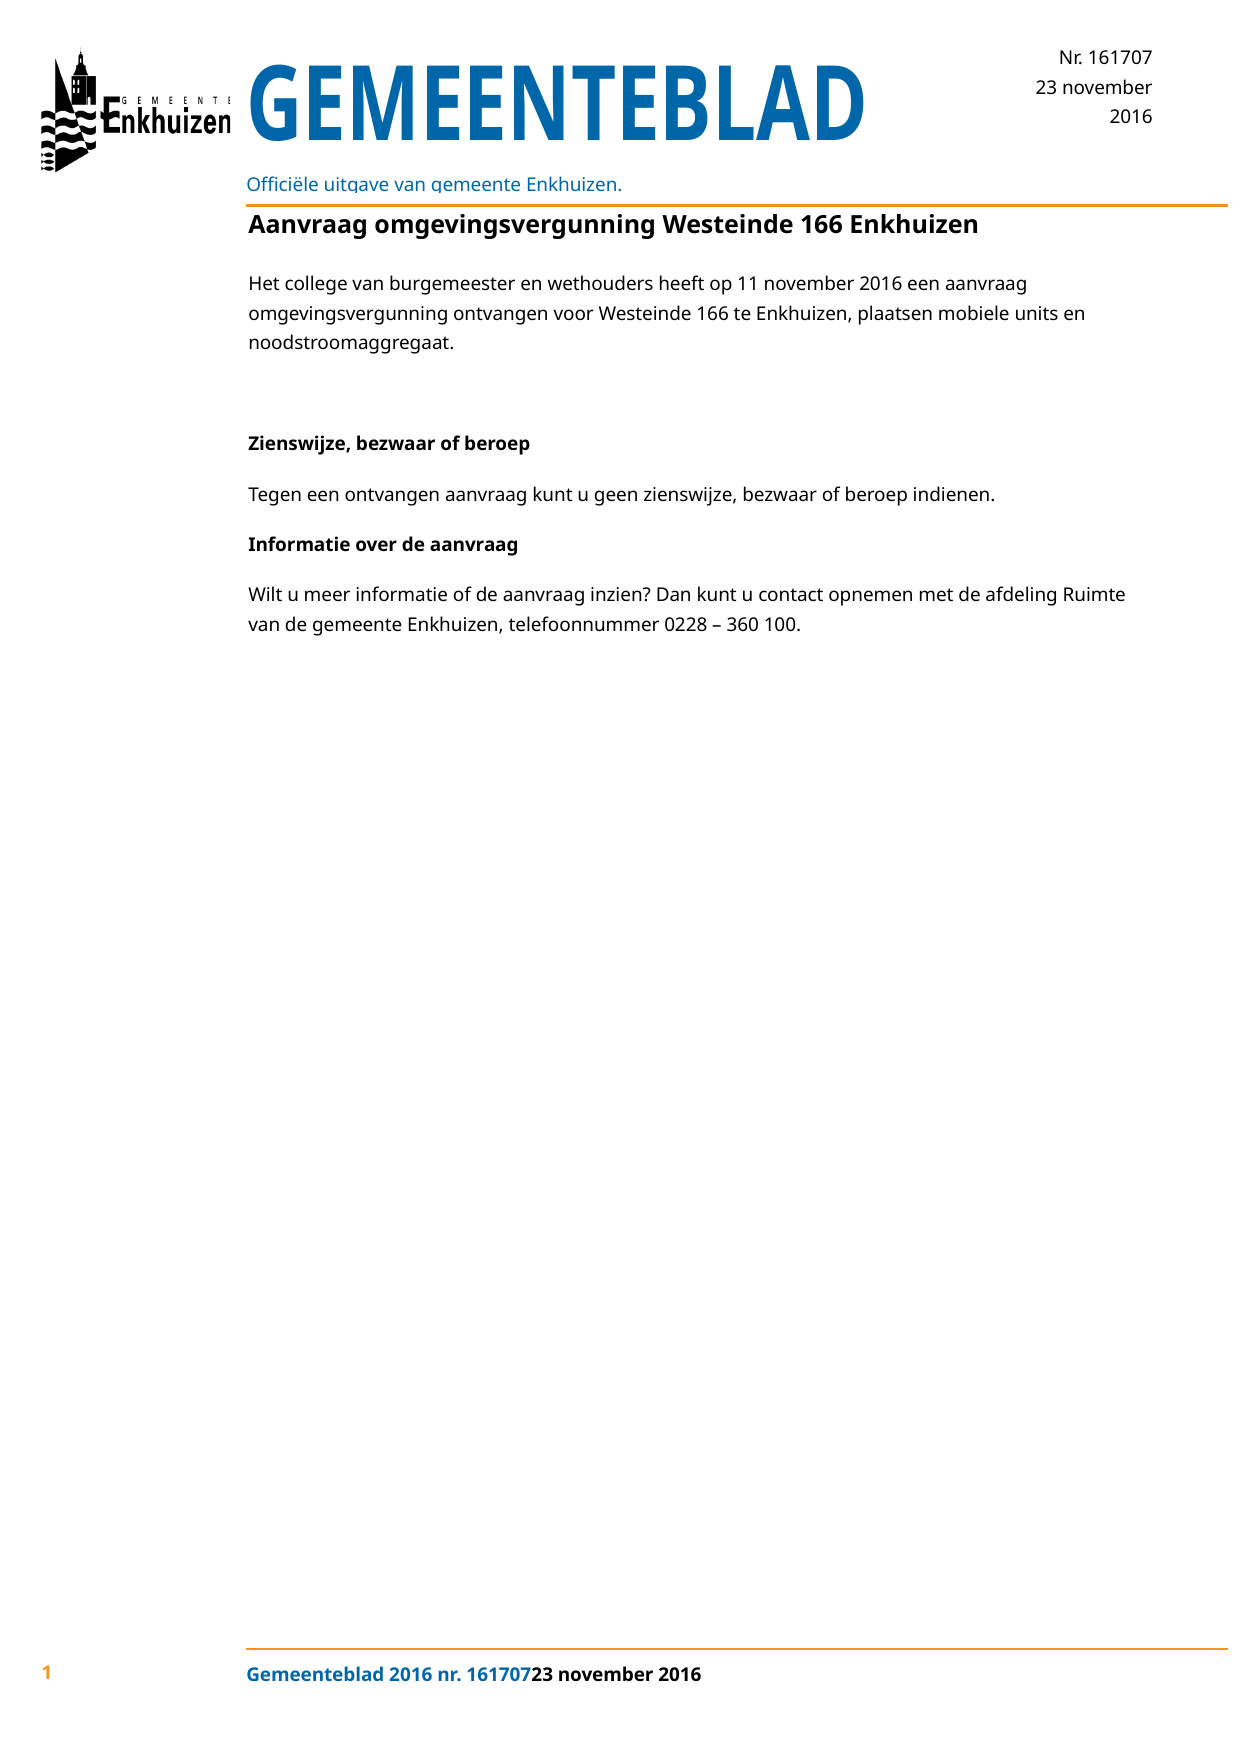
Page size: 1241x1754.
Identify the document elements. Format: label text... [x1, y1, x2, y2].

text Tegen een ontvangen aanvraag kunt u geen zienswijze, bezwaar of beroep indienen. [248, 481, 1152, 506]
text Wilt u meer informatie of de aanvraag inzien? Dan kunt u contact opnemen met de afdeling Ruimte van de gemeente Enkhuizen, telefoonnummer 0228 – 360 100. [248, 582, 1152, 637]
text Zienswijze, bezwaar of beroep [248, 430, 1152, 456]
text Het college van burgemeester en wethouders heeft op 11 november 2016 een aanvraag omgevingsvergunning ontvangen voor Westeinde 166 te Enkhuizen, plaatsen mobiele units en noodstroomaggregaat. [248, 270, 1152, 355]
picture [41, 47, 231, 172]
text Aanvraag omgevingsvergunning Westeinde 166 Enkhuizen [248, 207, 1152, 241]
text Informatie over de aanvraag [248, 531, 1152, 557]
